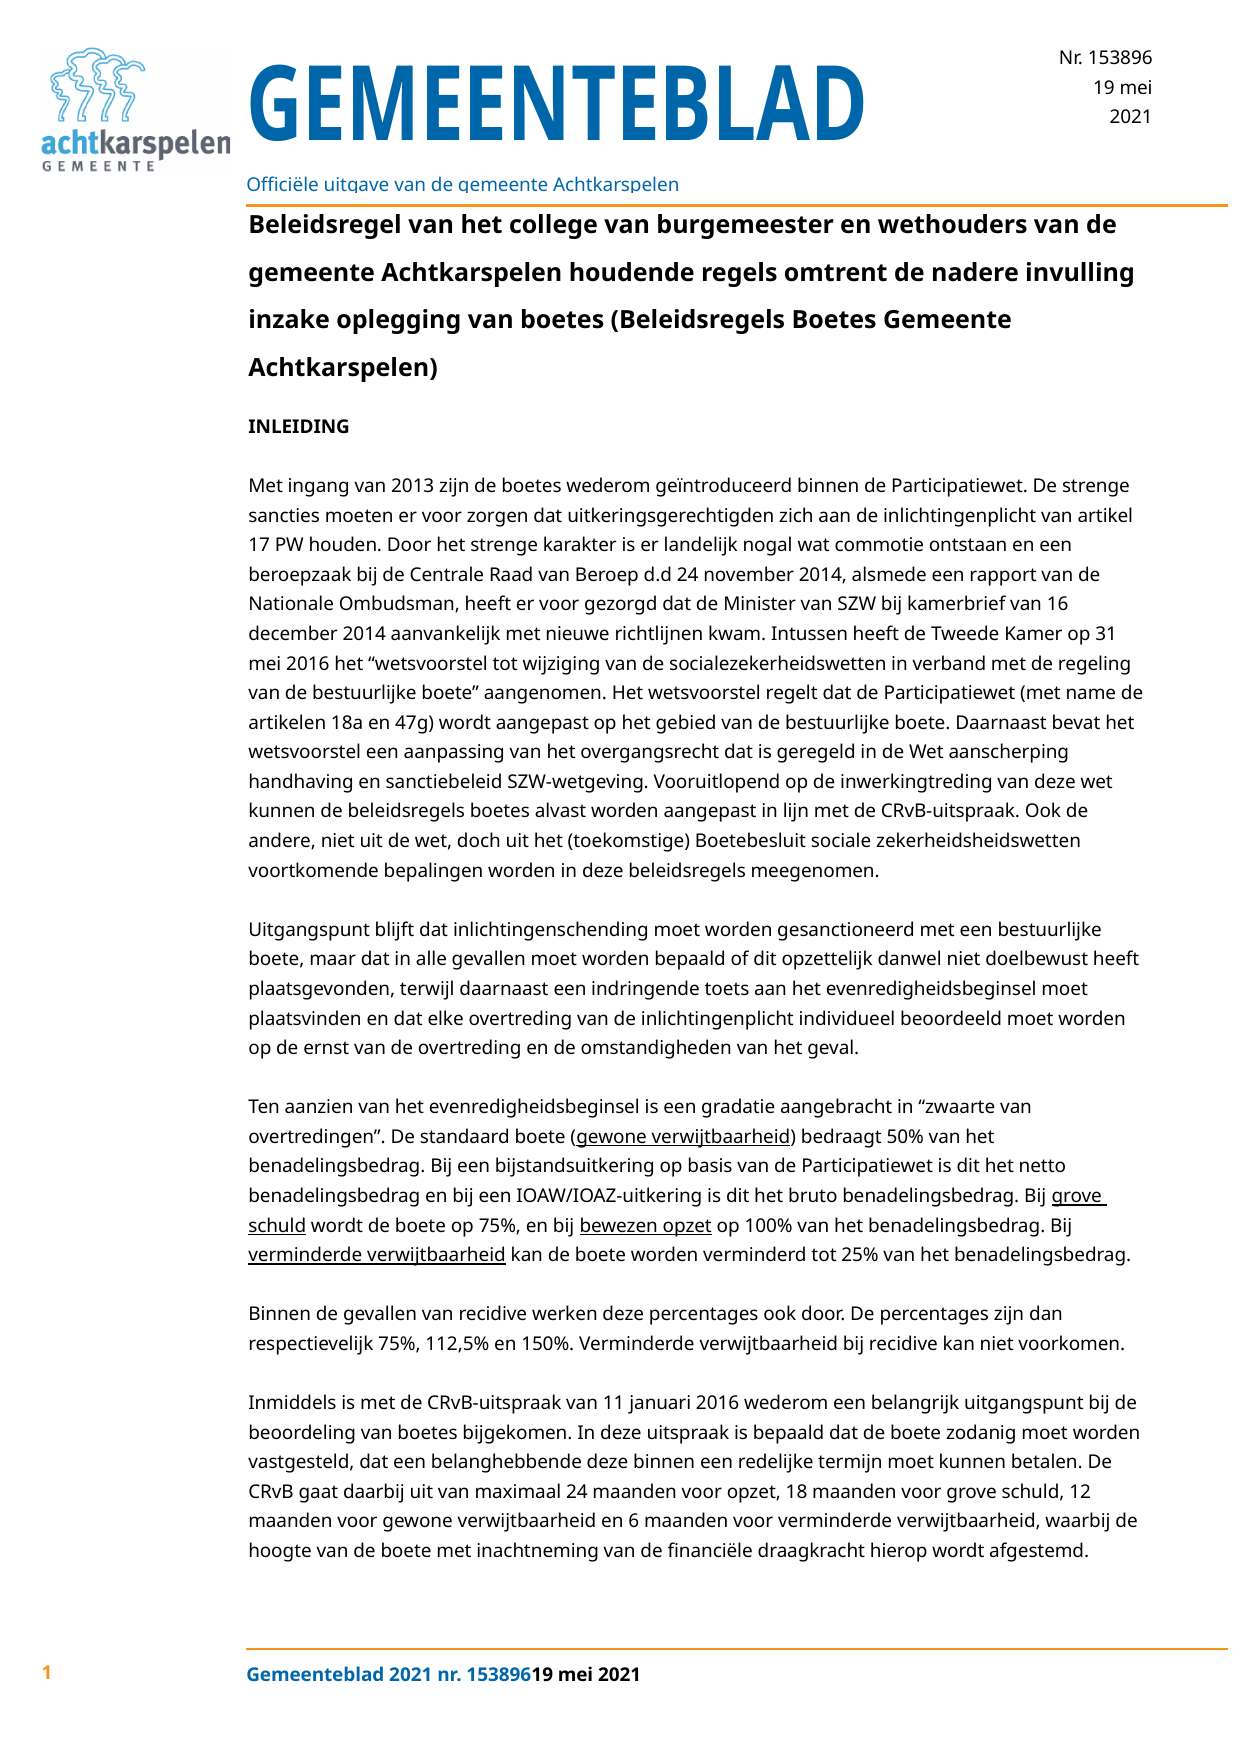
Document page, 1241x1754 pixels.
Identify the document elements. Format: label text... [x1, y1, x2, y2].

text INLEIDING [248, 413, 1152, 439]
text Beleidsregel van het college van burgemeester en wethouders van de gemeente Achtkarspelen houdende regels omtrent de nadere invulling inzake oplegging van boetes (Beleidsregels Boetes Gemeente Achtkarspelen) [248, 207, 1152, 384]
text Binnen de gevallen van recidive werken deze percentages ook door. De percentages zijn dan respectievelijk 75%, 112,5% en 150%. Verminderde verwijtbaarheid bij recidive kan niet voorkomen. [248, 1301, 1152, 1356]
text Inmiddels is met de CRvB-uitspraak van 11 januari 2016 wederom een belangrijk uitgangspunt bij de beoordeling van boetes bijgekomen. In deze uitspraak is bepaald dat de boete zodanig moet worden vastgesteld, dat een belanghebbende deze binnen een redelijke termijn moet kunnen betalen. De CRvB gaat daarbij uit van maximaal 24 maanden voor opzet, 18 maanden voor grove schuld, 12 maanden voor gewone verwijtbaarheid en 6 maanden voor verminderde verwijtbaarheid, waarbij de hoogte van de boete met inachtneming van de financiële draagkracht hierop wordt afgestemd. [248, 1389, 1152, 1563]
text Met ingang van 2013 zijn de boetes wederom geïntroduceerd binnen de Participatiewet. De strenge sancties moeten er voor zorgen dat uitkeringsgerechtigden zich aan de inlichtingenplicht van artikel 17 PW houden. Door het strenge karakter is er landelijk nogal wat commotie ontstaan en een beroepzaak bij de Centrale Raad van Beroep d.d 24 november 2014, alsmede een rapport van de Nationale Ombudsman, heeft er voor gezorgd dat de Minister van SZW bij kamerbrief van 16 december 2014 aanvankelijk met nieuwe richtlijnen kwam. Intussen heeft de Tweede Kamer op 31 mei 2016 het “wetsvoorstel tot wijziging van de socialezekerheidswetten in verband met de regeling van de bestuurlijke boete” aangenomen. Het wetsvoorstel regelt dat de Participatiewet (met name de artikelen 18a en 47g) wordt aangepast op het gebied van de bestuurlijke boete. Daarnaast bevat het wetsvoorstel een aanpassing van het overgangsrecht dat is geregeld in de Wet aanscherping handhaving en sanctiebeleid SZW-wetgeving. Vooruitlopend op de inwerkingtreding van deze wet kunnen de beleidsregels boetes alvast worden aangepast in lijn met de CRvB-uitspraak. Ook de andere, niet uit de wet, doch uit het (toekomstige) Boetebesluit sociale zekerheidsheidswetten voortkomende bepalingen worden in deze beleidsregels meegenomen. [248, 472, 1152, 883]
text Ten aanzien van het evenredigheidsbeginsel is een gradatie aangebracht in “zwaarte van overtredingen”. De standaard boete (gewone verwijtbaarheid) bedraagt 50% van het benadelingsbedrag. Bij een bijstandsuitkering op basis van de Participatiewet is dit het netto benadelingsbedrag en bij een IOAW/IOAZ-uitkering is dit het bruto benadelingsbedrag. Bij grove schuld wordt de boete op 75%, en bij bewezen opzet op 100% van het benadelingsbedrag. Bij verminderde verwijtbaarheid kan de boete worden verminderd tot 25% van het benadelingsbedrag. [248, 1093, 1152, 1267]
text Uitgangspunt blijft dat inlichtingenschending moet worden gesanctioneerd met een bestuurlijke boete, maar dat in alle gevallen moet worden bepaald of dit opzettelijk danwel niet doelbewust heeft plaatsgevonden, terwijl daarnaast een indringende toets aan het evenredigheidsbeginsel moet plaatsvinden en dat elke overtreding van de inlichtingenplicht individueel beoordeeld moet worden op de ernst van de overtreding en de omstandigheden van het geval. [248, 916, 1152, 1060]
picture [41, 47, 231, 172]
